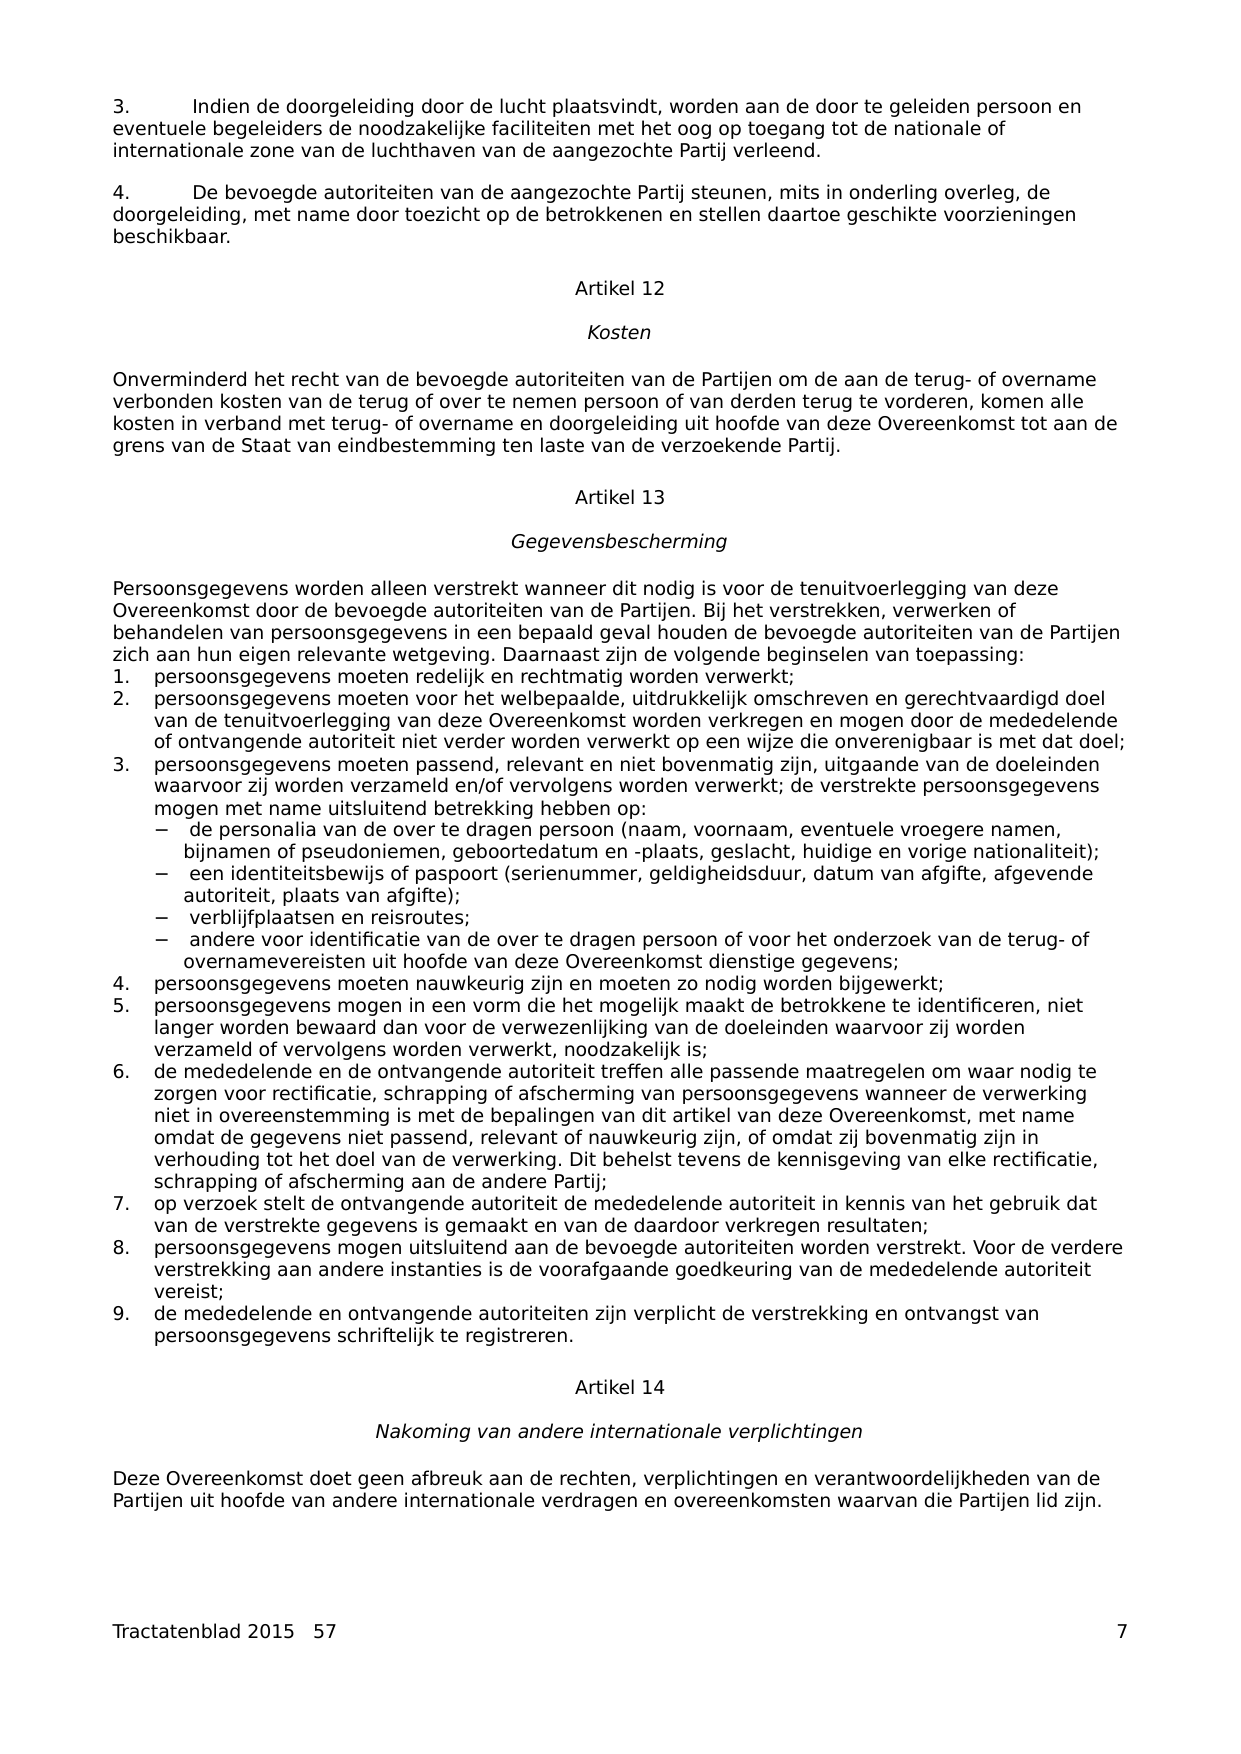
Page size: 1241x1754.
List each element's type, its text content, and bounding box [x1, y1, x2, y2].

text 6. de mededelende en de ontvangende autoriteit treffen alle passende maatregelen om waar nodig te zorgen voor rectificatie, schrapping of afscherming van persoonsgegevens wanneer de verwerking niet in overeenstemming is met de bepalingen van dit artikel van deze Overeenkomst, met name omdat de gegevens niet passend, relevant of nauwkeurig zijn, of omdat zij bovenmatig zijn in verhouding tot het doel van de verwerking. Dit behelst tevens de kennisgeving van elke rectificatie, schrapping of afscherming aan de andere Partij; [112, 1061, 1128, 1193]
text 5. persoonsgegevens mogen in een vorm die het mogelijk maakt de betrokkene te identificeren, niet langer worden bewaard dan voor de verwezenlijking van de doeleinden waarvoor zij worden verzameld of vervolgens worden verwerkt, noodzakelijk is; [112, 995, 1128, 1061]
text Onverminderd het recht van de bevoegde autoriteiten van de Partijen om de aan de terug- of overname verbonden kosten van de terug of over te nemen persoon of van derden terug te vorderen, komen alle kosten in verband met terug- of overname en doorgeleiding uit hoofde van deze Overeenkomst tot aan de grens van de Staat van eindbestemming ten laste van de verzoekende Partij. [112, 369, 1128, 457]
text 3. persoonsgegevens moeten passend, relevant en niet bovenmatig zijn, uitgaande van de doeleinden waarvoor zij worden verzameld en/of vervolgens worden verwerkt; de verstrekte persoonsgegevens mogen met name uitsluitend betrekking hebben op: [112, 753, 1128, 819]
text − de personalia van de over te dragen persoon (naam, voornaam, eventuele vroegere namen, bijnamen of pseudoniemen, geboortedatum en -plaats, geslacht, huidige en vorige nationaliteit); [153, 819, 1128, 863]
text 2. persoonsgegevens moeten voor het welbepaalde, uitdrukkelijk omschreven en gerechtvaardigd doel van de tenuitvoerlegging van deze Overeenkomst worden verkregen en mogen door de mededelende of ontvangende autoriteit niet verder worden verwerkt op een wijze die onverenigbaar is met dat doel; [112, 687, 1128, 753]
text 3. Indien de doorgeleiding door de lucht plaatsvindt, worden aan de door te geleiden persoon en eventuele begeleiders de noodzakelijke faciliteiten met het oog op toegang tot de nationale of internationale zone van de luchthaven van de aangezochte Partij verleend. [112, 96, 1128, 162]
text 9. de mededelende en ontvangende autoriteiten zijn verplicht de verstrekking en ontvangst van persoonsgegevens schriftelijk te registreren. [112, 1303, 1128, 1347]
subtitle Artikel 14 Nakoming van andere internationale verplichtingen [112, 1377, 1128, 1443]
text 8. persoonsgegevens mogen uitsluitend aan de bevoegde autoriteiten worden verstrekt. Voor de verdere verstrekking aan andere instanties is de voorafgaande goedkeuring van de mededelende autoriteit vereist; [112, 1237, 1128, 1303]
text Persoonsgegevens worden alleen verstrekt wanneer dit nodig is voor de tenuitvoerlegging van deze Overeenkomst door de bevoegde autoriteiten van de Partijen. Bij het verstrekken, verwerken of behandelen van persoonsgegevens in een bepaald geval houden de bevoegde autoriteiten van de Partijen zich aan hun eigen relevante wetgeving. Daarnaast zijn de volgende beginselen van toepassing: [112, 578, 1128, 666]
text − een identiteitsbewijs of paspoort (serienummer, geldigheidsduur, datum van afgifte, afgevende autoriteit, plaats van afgifte); [153, 863, 1128, 907]
text Deze Overeenkomst doet geen afbreuk aan de rechten, verplichtingen en verantwoordelijkheden van de Partijen uit hoofde van andere internationale verdragen en overeenkomsten waarvan die Partijen lid zijn. [112, 1468, 1128, 1512]
text − verblijfplaatsen en reisroutes; [153, 907, 1128, 929]
text 1. persoonsgegevens moeten redelijk en rechtmatig worden verwerkt; [112, 666, 1128, 687]
subtitle Artikel 12 Kosten [112, 278, 1128, 344]
subtitle Artikel 13 Gegevensbescherming [112, 487, 1128, 553]
text 7. op verzoek stelt de ontvangende autoriteit de mededelende autoriteit in kennis van het gebruik dat van de verstrekte gegevens is gemaakt en van de daardoor verkregen resultaten; [112, 1193, 1128, 1237]
text 4. De bevoegde autoriteiten van de aangezochte Partij steunen, mits in onderling overleg, de doorgeleiding, met name door toezicht op de betrokkenen en stellen daartoe geschikte voorzieningen beschikbaar. [112, 182, 1128, 248]
text − andere voor identificatie van de over te dragen persoon of voor het onderzoek van de terug- of overnamevereisten uit hoofde van deze Overeenkomst dienstige gegevens; [153, 929, 1128, 973]
text 4. persoonsgegevens moeten nauwkeurig zijn en moeten zo nodig worden bijgewerkt; [112, 973, 1128, 995]
